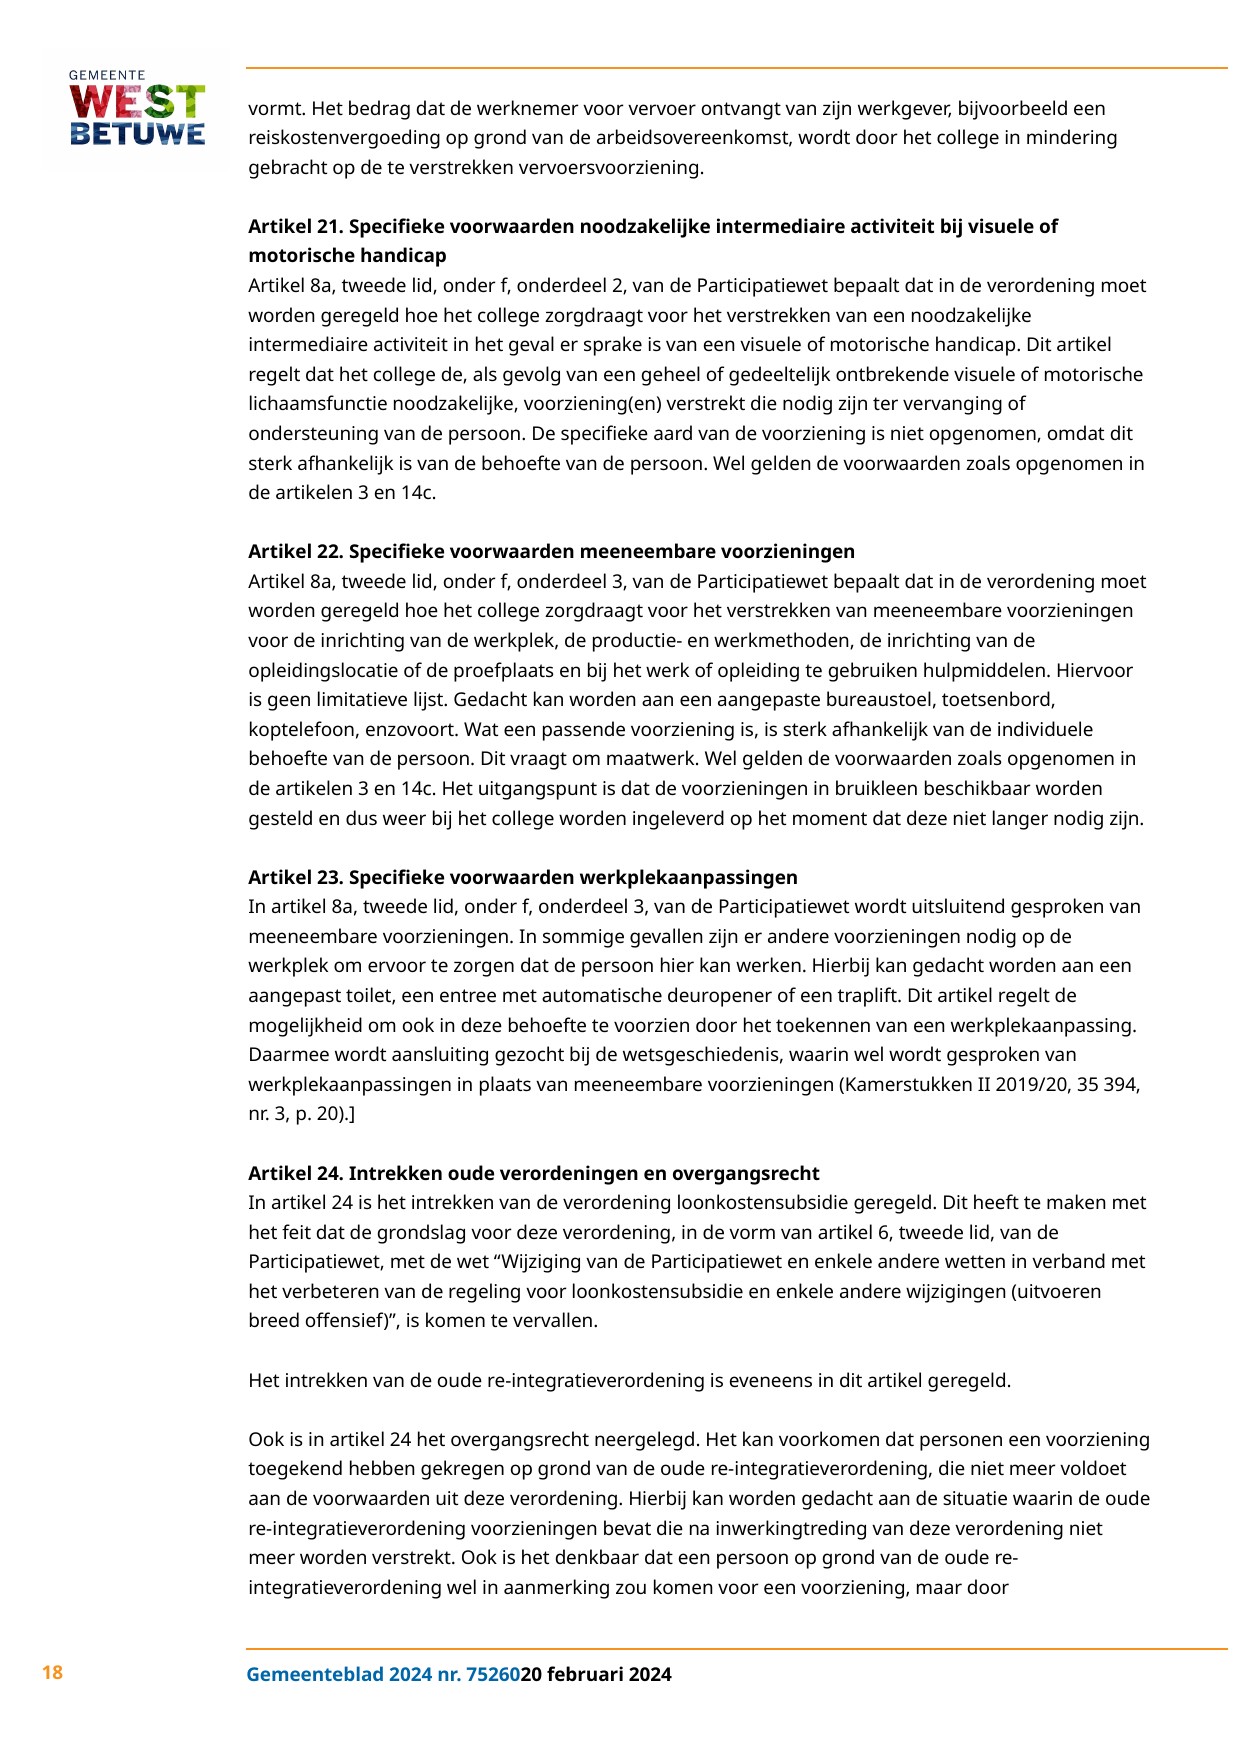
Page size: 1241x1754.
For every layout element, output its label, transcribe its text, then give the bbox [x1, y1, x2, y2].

text Artikel 24. Intrekken oude verordeningen en overgangsrecht [248, 1160, 1152, 1186]
text Artikel 8a, tweede lid, onder f, onderdeel 2, van de Participatiewet bepaalt dat in de verordening moet worden geregeld hoe het college zorgdraagt voor het verstrekken van een noodzakelijke intermediaire activiteit in het geval er sprake is van een visuele of motorische handicap. Dit artikel regelt dat het college de, als gevolg van een geheel of gedeeltelijk ontbrekende visuele of motorische lichaamsfunctie noodzakelijke, voorziening(en) verstrekt die nodig zijn ter vervanging of ondersteuning van de persoon. De specifieke aard van de voorziening is niet opgenomen, omdat dit sterk afhankelijk is van de behoefte van de persoon. Wel gelden de voorwaarden zoals opgenomen in de artikelen 3 en 14c. [248, 272, 1152, 505]
text Artikel 8a, tweede lid, onder f, onderdeel 3, van de Participatiewet bepaalt dat in de verordening moet worden geregeld hoe het college zorgdraagt voor het verstrekken van meeneembare voorzieningen voor de inrichting van de werkplek, de productie- en werkmethoden, de inrichting van de opleidingslocatie of de proefplaats en bij het werk of opleiding te gebruiken hulpmiddelen. Hiervoor is geen limitatieve lijst. Gedacht kan worden aan een aangepaste bureaustoel, toetsenbord, koptelefoon, enzovoort. Wat een passende voorziening is, is sterk afhankelijk van de individuele behoefte van de persoon. Dit vraagt om maatwerk. Wel gelden de voorwaarden zoals opgenomen in de artikelen 3 en 14c. Het uitgangspunt is dat de voorzieningen in bruikleen beschikbaar worden gesteld en dus weer bij het college worden ingeleverd op het moment dat deze niet langer nodig zijn. [248, 568, 1152, 831]
text In artikel 8a, tweede lid, onder f, onderdeel 3, van de Participatiewet wordt uitsluitend gesproken van meeneembare voorzieningen. In sommige gevallen zijn er andere voorzieningen nodig op de werkplek om ervoor te zorgen dat de persoon hier kan werken. Hierbij kan gedacht worden aan een aangepast toilet, een entree met automatische deuropener of een traplift. Dit artikel regelt de mogelijkheid om ook in deze behoefte te voorzien door het toekennen van een werkplekaanpassing. Daarmee wordt aansluiting gezocht bij de wetsgeschiedenis, waarin wel wordt gesproken van werkplekaanpassingen in plaats van meeneembare voorzieningen (Kamerstukken II 2019/20, 35 394, nr. 3, p. 20).] [248, 893, 1152, 1126]
text In artikel 24 is het intrekken van de verordening loonkostensubsidie geregeld. Dit heeft te maken met het feit dat de grondslag voor deze verordening, in de vorm van artikel 6, tweede lid, van de Participatiewet, met de wet “Wijziging van de Participatiewet en enkele andere wetten in verband met het verbeteren van de regeling voor loonkostensubsidie en enkele andere wijzigingen (uitvoeren breed offensief)”, is komen te vervallen. [248, 1189, 1152, 1333]
text Ook is in artikel 24 het overgangsrecht neergelegd. Het kan voorkomen dat personen een voorziening toegekend hebben gekregen op grond van de oude re-integratieverordening, die niet meer voldoet aan de voorwaarden uit deze verordening. Hierbij kan worden gedacht aan de situatie waarin de oude re-integratieverordening voorzieningen bevat die na inwerkingtreding van deze verordening niet meer worden verstrekt. Ook is het denkbaar dat een persoon op grond van de oude re-integratieverordening wel in aanmerking zou komen voor een voorziening, maar door [248, 1426, 1152, 1600]
text Artikel 22. Specifieke voorwaarden meeneembare voorzieningen [248, 538, 1152, 564]
text Het intrekken van de oude re-integratieverordening is eveneens in dit artikel geregeld. [248, 1367, 1152, 1393]
text Artikel 21. Specifieke voorwaarden noodzakelijke intermediaire activiteit bij visuele of motorische handicap [248, 213, 1152, 268]
text Artikel 23. Specifieke voorwaarden werkplekaanpassingen [248, 864, 1152, 890]
picture [41, 47, 231, 172]
text vormt. Het bedrag dat de werknemer voor vervoer ontvangt van zijn werkgever, bijvoorbeeld een reiskostenvergoeding op grond van de arbeidsovereenkomst, wordt door het college in mindering gebracht op de te verstrekken vervoersvoorziening. [248, 95, 1152, 180]
